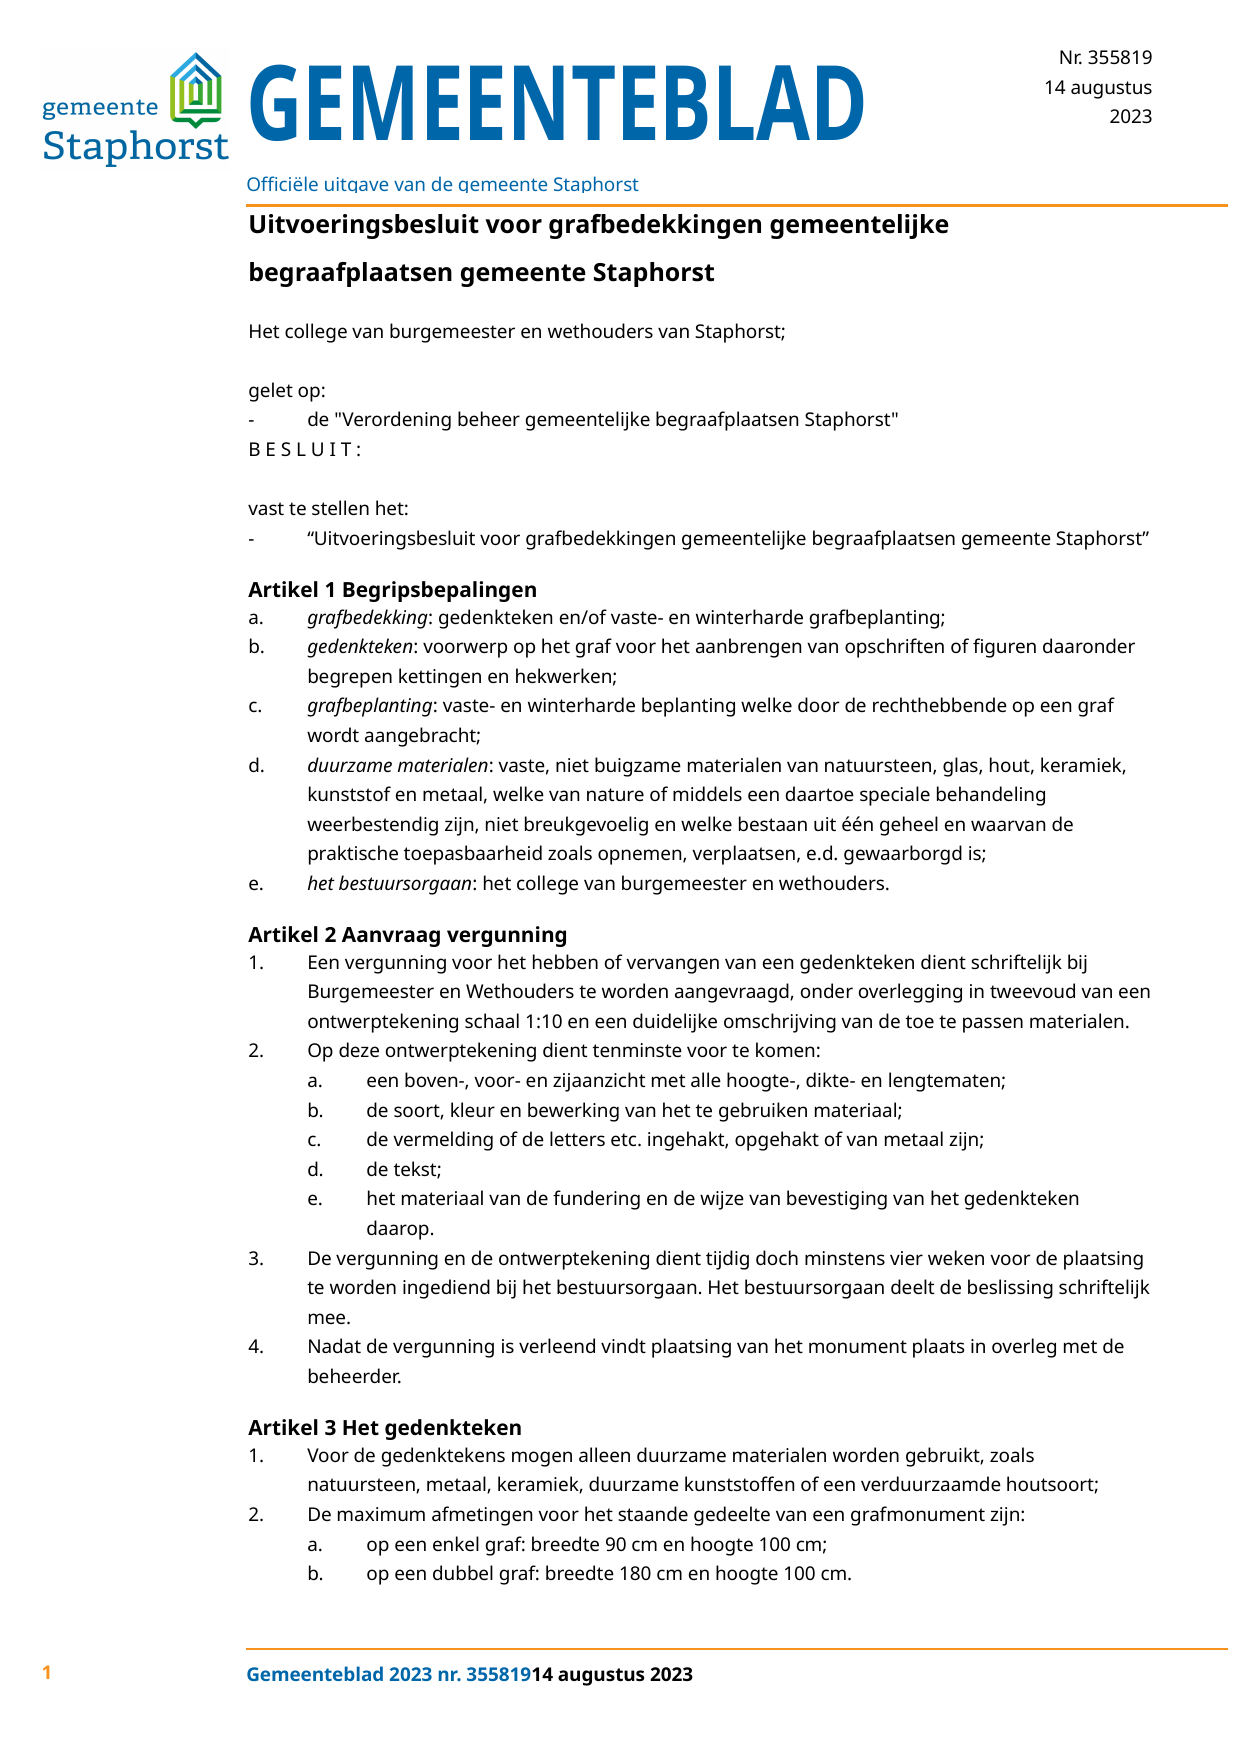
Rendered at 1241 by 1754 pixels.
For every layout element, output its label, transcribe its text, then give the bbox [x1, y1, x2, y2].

text vast te stellen het: [248, 495, 1152, 521]
list het bestuursorgaan: het college van burgemeester en wethouders. [248, 870, 1152, 896]
list Op deze ontwerptekening dient tenminste voor te komen: [248, 1038, 1152, 1063]
picture [41, 47, 231, 172]
list de tekst; [307, 1156, 1152, 1182]
text Het college van burgemeester en wethouders van Staphorst; [248, 318, 1152, 344]
list een boven-, voor- en zijaanzicht met alle hoogte-, dikte- en lengtematen; [307, 1067, 1152, 1093]
text B E S L U I T : [248, 436, 1152, 462]
list op een enkel graf: breedte 90 cm en hoogte 100 cm; [307, 1531, 1152, 1556]
list “Uitvoeringsbesluit voor grafbedekkingen gemeentelijke begraafplaatsen gemeente Staphorst” [248, 525, 1152, 551]
text gelet op: [248, 377, 1152, 403]
list het materiaal van de fundering en de wijze van bevestiging van het gedenkteken daarop. [307, 1186, 1152, 1241]
list Een vergunning voor het hebben of vervangen van een gedenkteken dient schriftelijk bij Burgemeester en Wethouders te worden aangevraagd, onder overlegging in tweevoud van een ontwerptekening schaal 1:10 en een duidelijke omschrijving van de toe te passen materialen. [248, 949, 1152, 1034]
list de "Verordening beheer gemeentelijke begraafplaatsen Staphorst" [248, 407, 1152, 432]
list De maximum afmetingen voor het staande gedeelte van een grafmonument zijn: [248, 1501, 1152, 1527]
list grafbeplanting: vaste- en winterharde beplanting welke door de rechthebbende op een graf wordt aangebracht; [248, 693, 1152, 748]
list gedenkteken: voorwerp op het graf voor het aanbrengen van opschriften of figuren daaronder begrepen kettingen en hekwerken; [248, 633, 1152, 689]
text Artikel 3 Het gedenkteken [248, 1413, 1152, 1442]
list Nadat de vergunning is verleend vindt plaatsing van het monument plaats in overleg met de beheerder. [248, 1333, 1152, 1389]
text Artikel 1 Begripsbepalingen [248, 575, 1152, 604]
list duurzame materialen: vaste, niet buigzame materialen van natuursteen, glas, hout, keramiek, kunststof en metaal, welke van nature of middels een daartoe speciale behandeling weerbestendig zijn, niet breukgevoelig en welke bestaan uit één geheel en waarvan de praktische toepasbaarheid zoals opnemen, verplaatsen, e.d. gewaarborgd is; [248, 752, 1152, 866]
text Artikel 2 Aanvraag vergunning [248, 921, 1152, 949]
text Uitvoeringsbesluit voor grafbedekkingen gemeentelijke begraafplaatsen gemeente Staphorst [248, 207, 1152, 288]
list de vermelding of de letters etc. ingehakt, opgehakt of van metaal zijn; [307, 1126, 1152, 1152]
list De vergunning en de ontwerptekening dient tijdig doch minstens vier weken voor de plaatsing te worden ingediend bij het bestuursorgaan. Het bestuursorgaan deelt de beslissing schriftelijk mee. [248, 1245, 1152, 1330]
list op een dubbel graf: breedte 180 cm en hoogte 100 cm. [307, 1560, 1152, 1586]
list de soort, kleur en bewerking van het te gebruiken materiaal; [307, 1097, 1152, 1123]
list grafbedekking: gedenkteken en/of vaste- en winterharde grafbeplanting; [248, 604, 1152, 629]
list Voor de gedenktekens mogen alleen duurzame materialen worden gebruikt, zoals natuursteen, metaal, keramiek, duurzame kunststoffen of een verduurzaamde houtsoort; [248, 1442, 1152, 1497]
